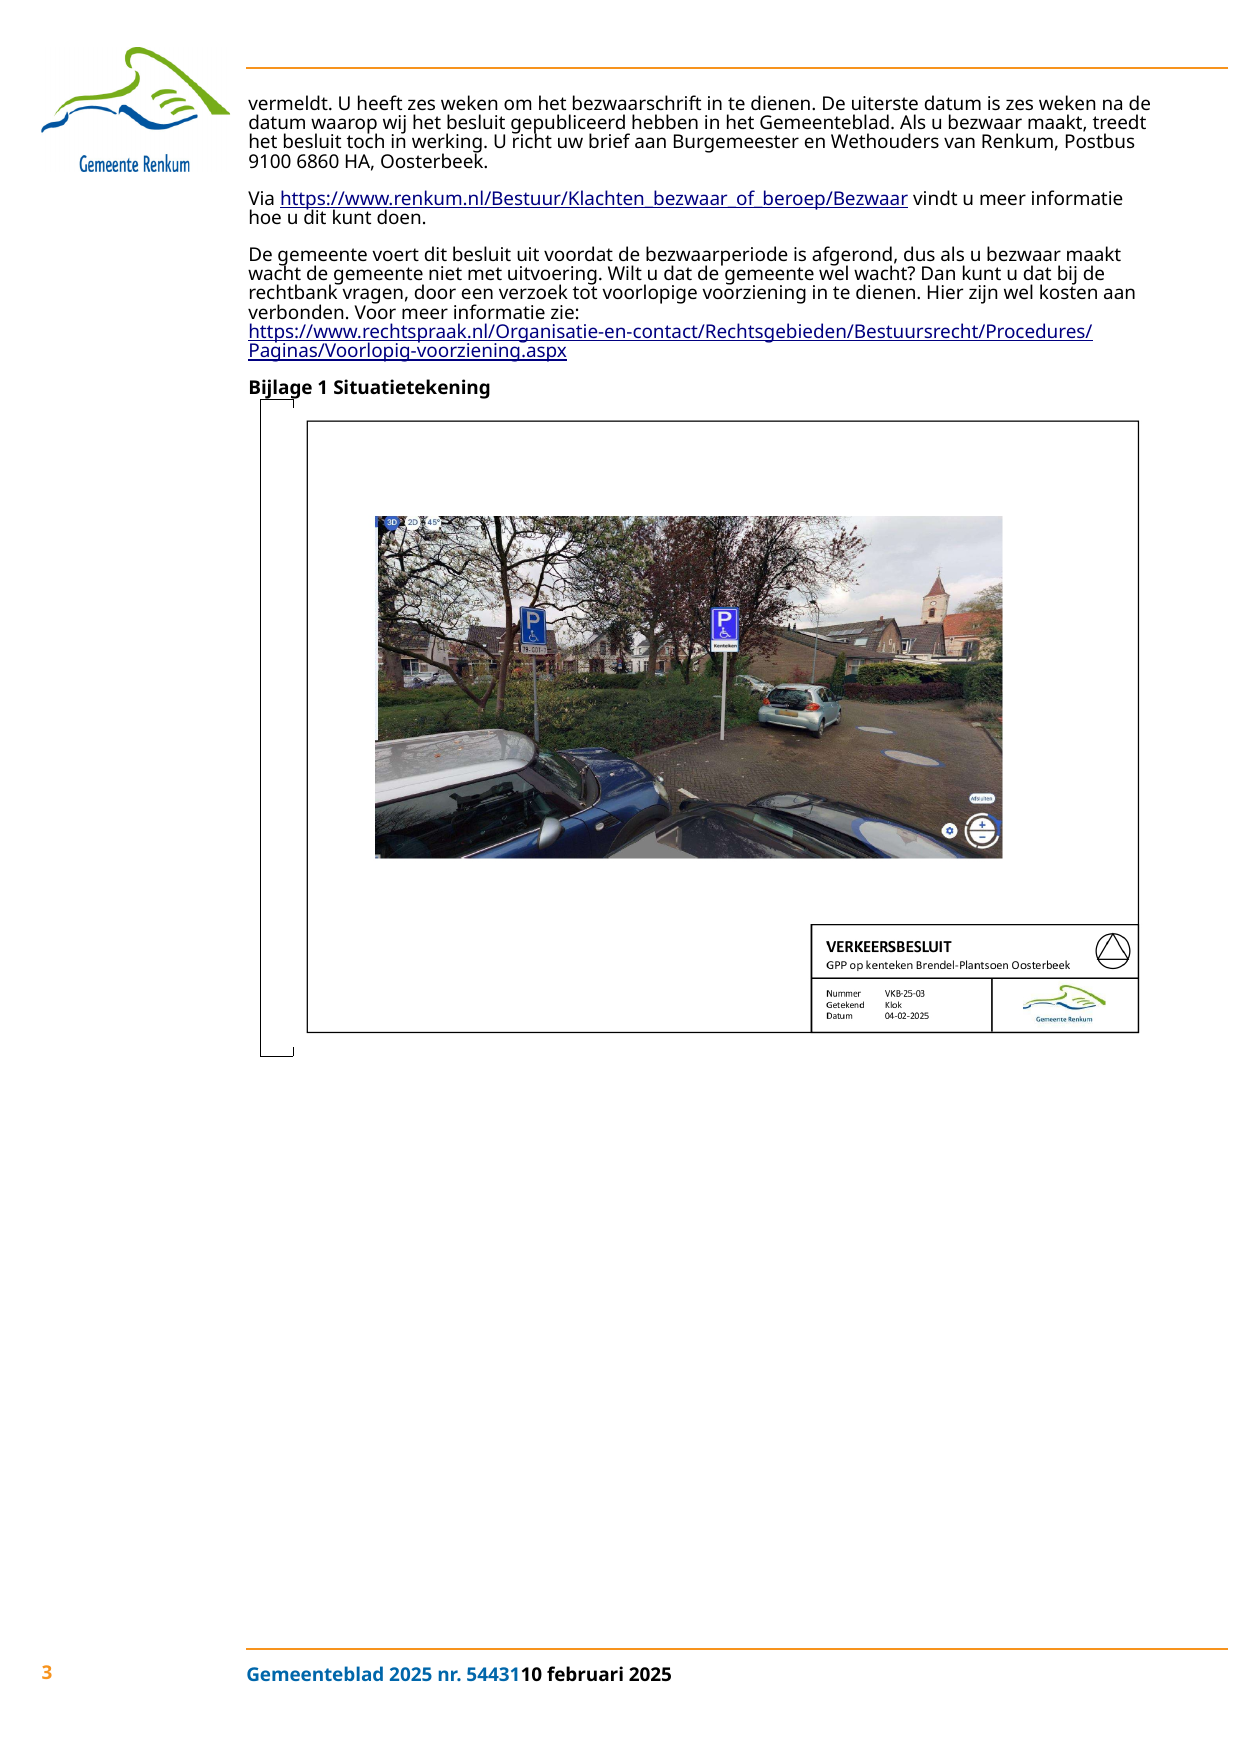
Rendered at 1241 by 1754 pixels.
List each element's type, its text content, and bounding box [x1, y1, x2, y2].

picture [41, 47, 231, 172]
text Bijlage 1 Situatietekening [248, 379, 1152, 398]
picture [268, 408, 1173, 1047]
text vermeldt. U heeft zes weken om het bezwaarschrift in te dienen. De uiterste datum is zes weken na de datum waarop wij het besluit gepubliceerd hebben in het Gemeenteblad. Als u bezwaar maakt, treedt het besluit toch in werking. U richt uw brief aan Burgemeester en Wethouders van Renkum, Postbus 9100 6860 HA, Oosterbeek. [248, 95, 1152, 172]
text De gemeente voert dit besluit uit voordat de bezwaarperiode is afgerond, dus als u bezwaar maakt wacht de gemeente niet met uitvoering. Wilt u dat de gemeente wel wacht? Dan kunt u dat bij de rechtbank vragen, door een verzoek tot voorlopige voorziening in te dienen. Hier zijn wel kosten aan verbonden. Voor meer informatie zie: https://www.rechtspraak.nl/Organisatie-en-contact/Rechtsgebieden/Bestuursrecht/Procedures/Paginas/Voorlopig-voorziening.aspx [248, 246, 1152, 361]
text Via https://www.renkum.nl/Bestuur/Klachten_bezwaar_of_beroep/Bezwaar vindt u meer informatie hoe u dit kunt doen. [248, 189, 1152, 228]
